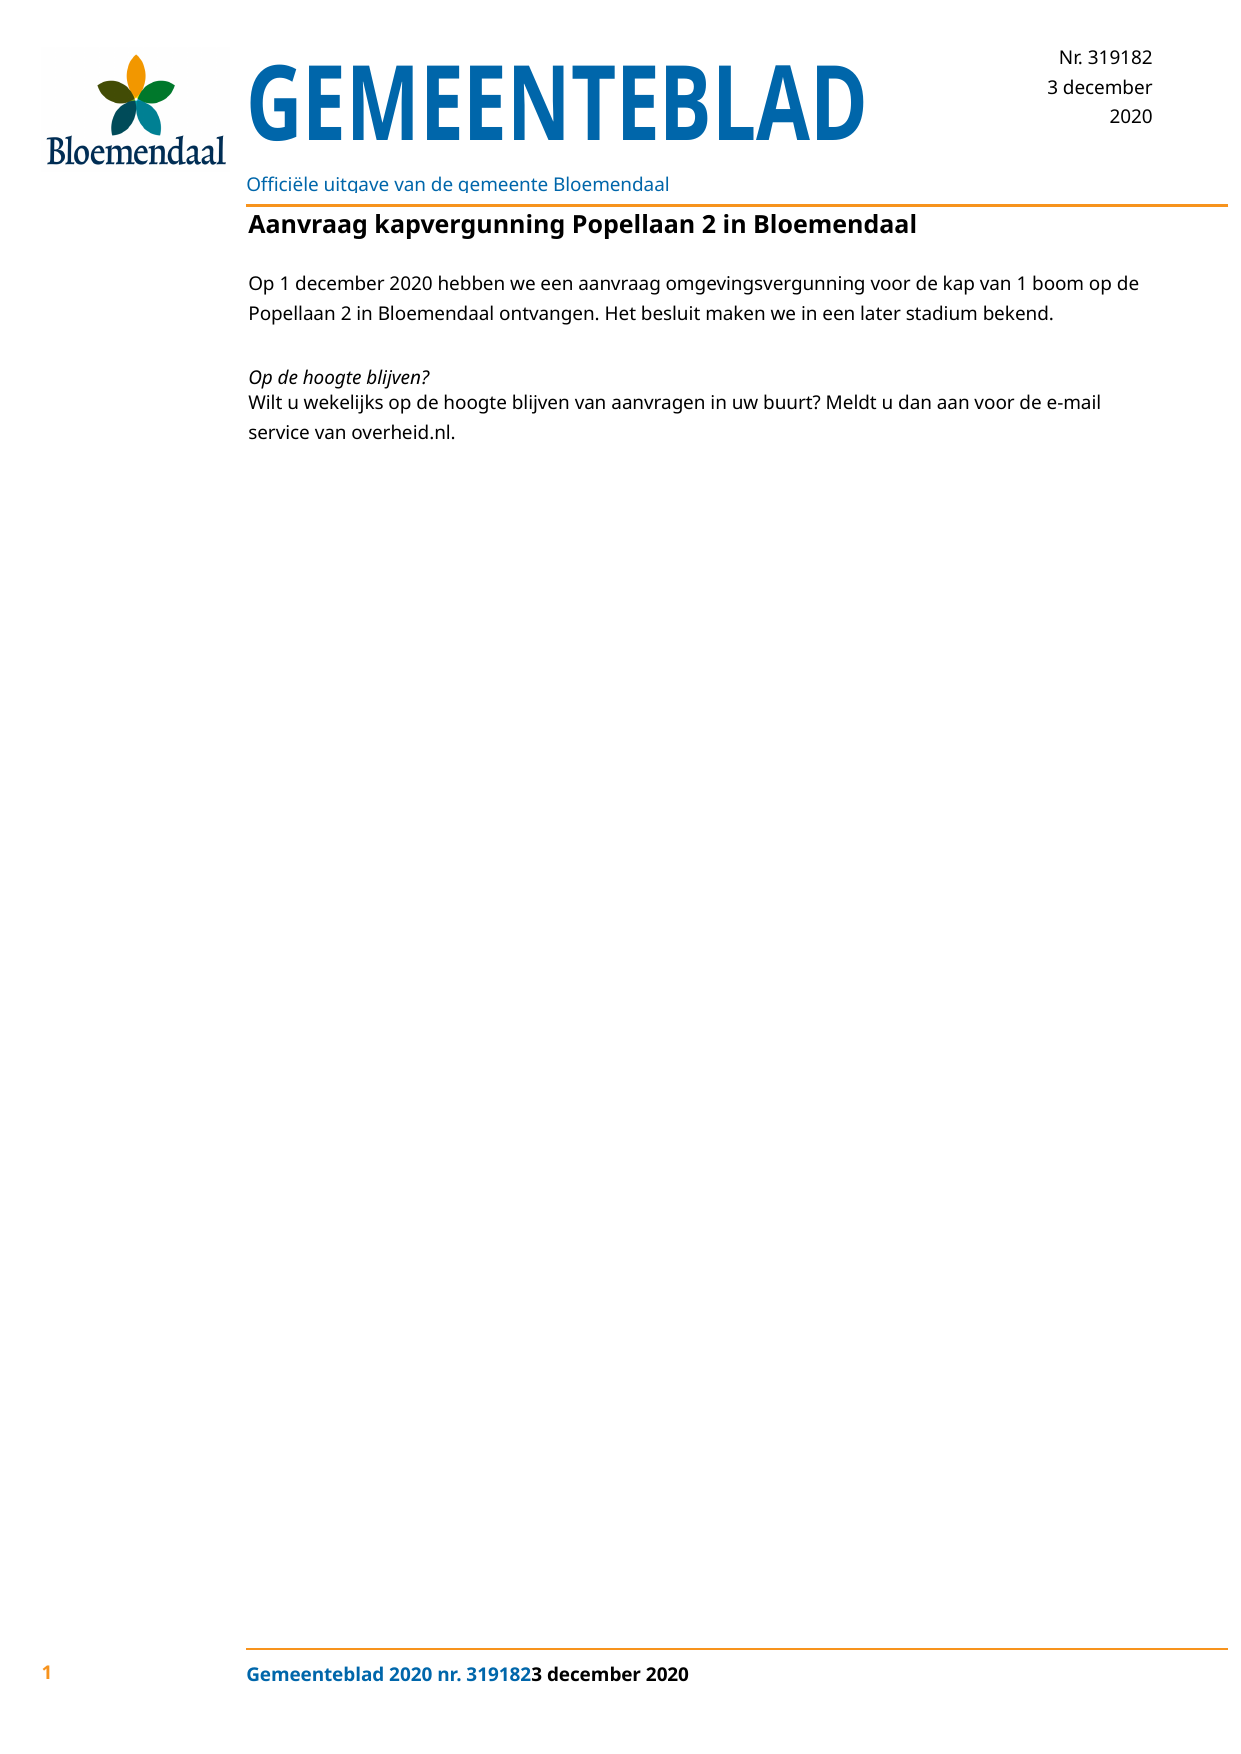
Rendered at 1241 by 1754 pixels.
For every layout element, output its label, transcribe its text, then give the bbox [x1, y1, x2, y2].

picture [41, 47, 231, 172]
text Op de hoogte blijven? [248, 364, 1152, 389]
text Op 1 december 2020 hebben we een aanvraag omgevingsvergunning voor de kap van 1 boom op de Popellaan 2 in Bloemendaal ontvangen. Het besluit maken we in een later stadium bekend. [248, 270, 1152, 326]
text Aanvraag kapvergunning Popellaan 2 in Bloemendaal [248, 207, 1152, 241]
text Wilt u wekelijks op de hoogte blijven van aanvragen in uw buurt? Meldt u dan aan voor de e-mail service van overheid.nl. [248, 389, 1152, 445]
